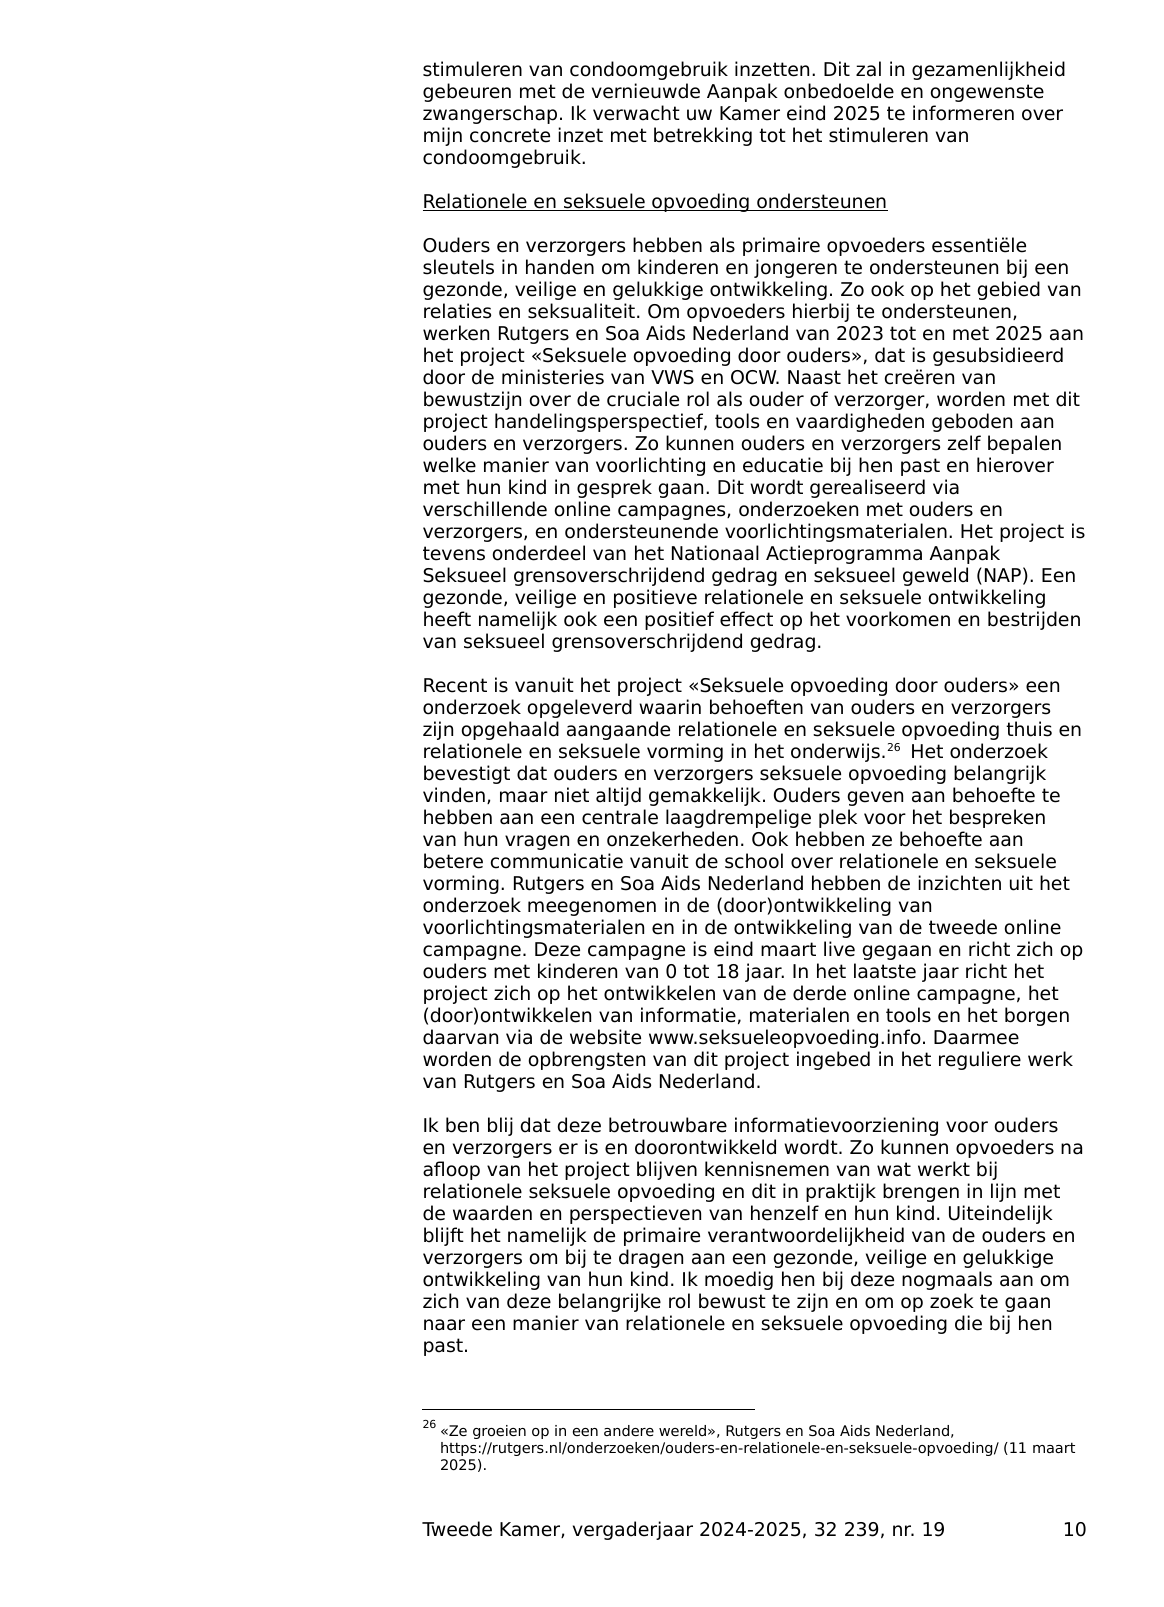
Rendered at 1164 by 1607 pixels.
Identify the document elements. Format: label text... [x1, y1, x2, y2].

text stimuleren van condoomgebruik inzetten. Dit zal in gezamenlijkheid gebeuren met de vernieuwde Aanpak onbedoelde en ongewenste zwangerschap. Ik verwacht uw Kamer eind 2025 te informeren over mijn concrete inzet met betrekking tot het stimuleren van condoomgebruik. [422, 59, 1087, 169]
text Ouders en verzorgers hebben als primaire opvoeders essentiële sleutels in handen om kinderen en jongeren te ondersteunen bij een gezonde, veilige en gelukkige ontwikkeling. Zo ook op het gebied van relaties en seksualiteit. Om opvoeders hierbij te ondersteunen, werken Rutgers en Soa Aids Nederland van 2023 tot en met 2025 aan het project «Seksuele opvoeding door ouders», dat is gesubsidieerd door de ministeries van VWS en OCW. Naast het creëren van bewustzijn over de cruciale rol als ouder of verzorger, worden met dit project handelingsperspectief, tools en vaardigheden geboden aan ouders en verzorgers. Zo kunnen ouders en verzorgers zelf bepalen welke manier van voorlichting en educatie bij hen past en hierover met hun kind in gesprek gaan. Dit wordt gerealiseerd via verschillende online campagnes, onderzoeken met ouders en verzorgers, en ondersteunende voorlichtingsmaterialen. Het project is tevens onderdeel van het Nationaal Actieprogramma Aanpak Seksueel grensoverschrijdend gedrag en seksueel geweld (NAP). Een gezonde, veilige en positieve relationele en seksuele ontwikkeling heeft namelijk ook een positief effect op het voorkomen en bestrijden van seksueel grensoverschrijdend gedrag. [422, 235, 1087, 653]
text «Ze groeien op in een andere wereld», Rutgers en Soa Aids Nederland, https://rutgers.nl/onderzoeken/ouders-en-relationele-en-seksuele-opvoeding/ (11 maart 2025). [422, 1418, 1087, 1474]
text Recent is vanuit het project «Seksuele opvoeding door ouders» een onderzoek opgeleverd waarin behoeften van ouders en verzorgers zijn opgehaald aangaande relationele en seksuele opvoeding thuis en relationele en seksuele vorming in het onderwijs. Het onderzoek bevestigt dat ouders en verzorgers seksuele opvoeding belangrijk vinden, maar niet altijd gemakkelijk. Ouders geven aan behoefte te hebben aan een centrale laagdrempelige plek voor het bespreken van hun vragen en onzekerheden. Ook hebben ze behoefte aan betere communicatie vanuit de school over relationele en seksuele vorming. Rutgers en Soa Aids Nederland hebben de inzichten uit het onderzoek meegenomen in de (door)ontwikkeling van voorlichtingsmaterialen en in de ontwikkeling van de tweede online campagne. Deze campagne is eind maart live gegaan en richt zich op ouders met kinderen van 0 tot 18 jaar. In het laatste jaar richt het project zich op het ontwikkelen van de derde online campagne, het (door)ontwikkelen van informatie, materialen en tools en het borgen daarvan via de website www.seksueleopvoeding.info. Daarmee worden de opbrengsten van dit project ingebed in het reguliere werk van Rutgers en Soa Aids Nederland. [422, 675, 1087, 1093]
subtitle Relationele en seksuele opvoeding ondersteunen [422, 191, 1087, 213]
text Ik ben blij dat deze betrouwbare informatievoorziening voor ouders en verzorgers er is en doorontwikkeld wordt. Zo kunnen opvoeders na afloop van het project blijven kennisnemen van wat werkt bij relationele seksuele opvoeding en dit in praktijk brengen in lijn met de waarden en perspectieven van henzelf en hun kind. Uiteindelijk blijft het namelijk de primaire verantwoordelijkheid van de ouders en verzorgers om bij te dragen aan een gezonde, veilige en gelukkige ontwikkeling van hun kind. Ik moedig hen bij deze nogmaals aan om zich van deze belangrijke rol bewust te zijn en om op zoek te gaan naar een manier van relationele en seksuele opvoeding die bij hen past. [422, 1115, 1087, 1357]
